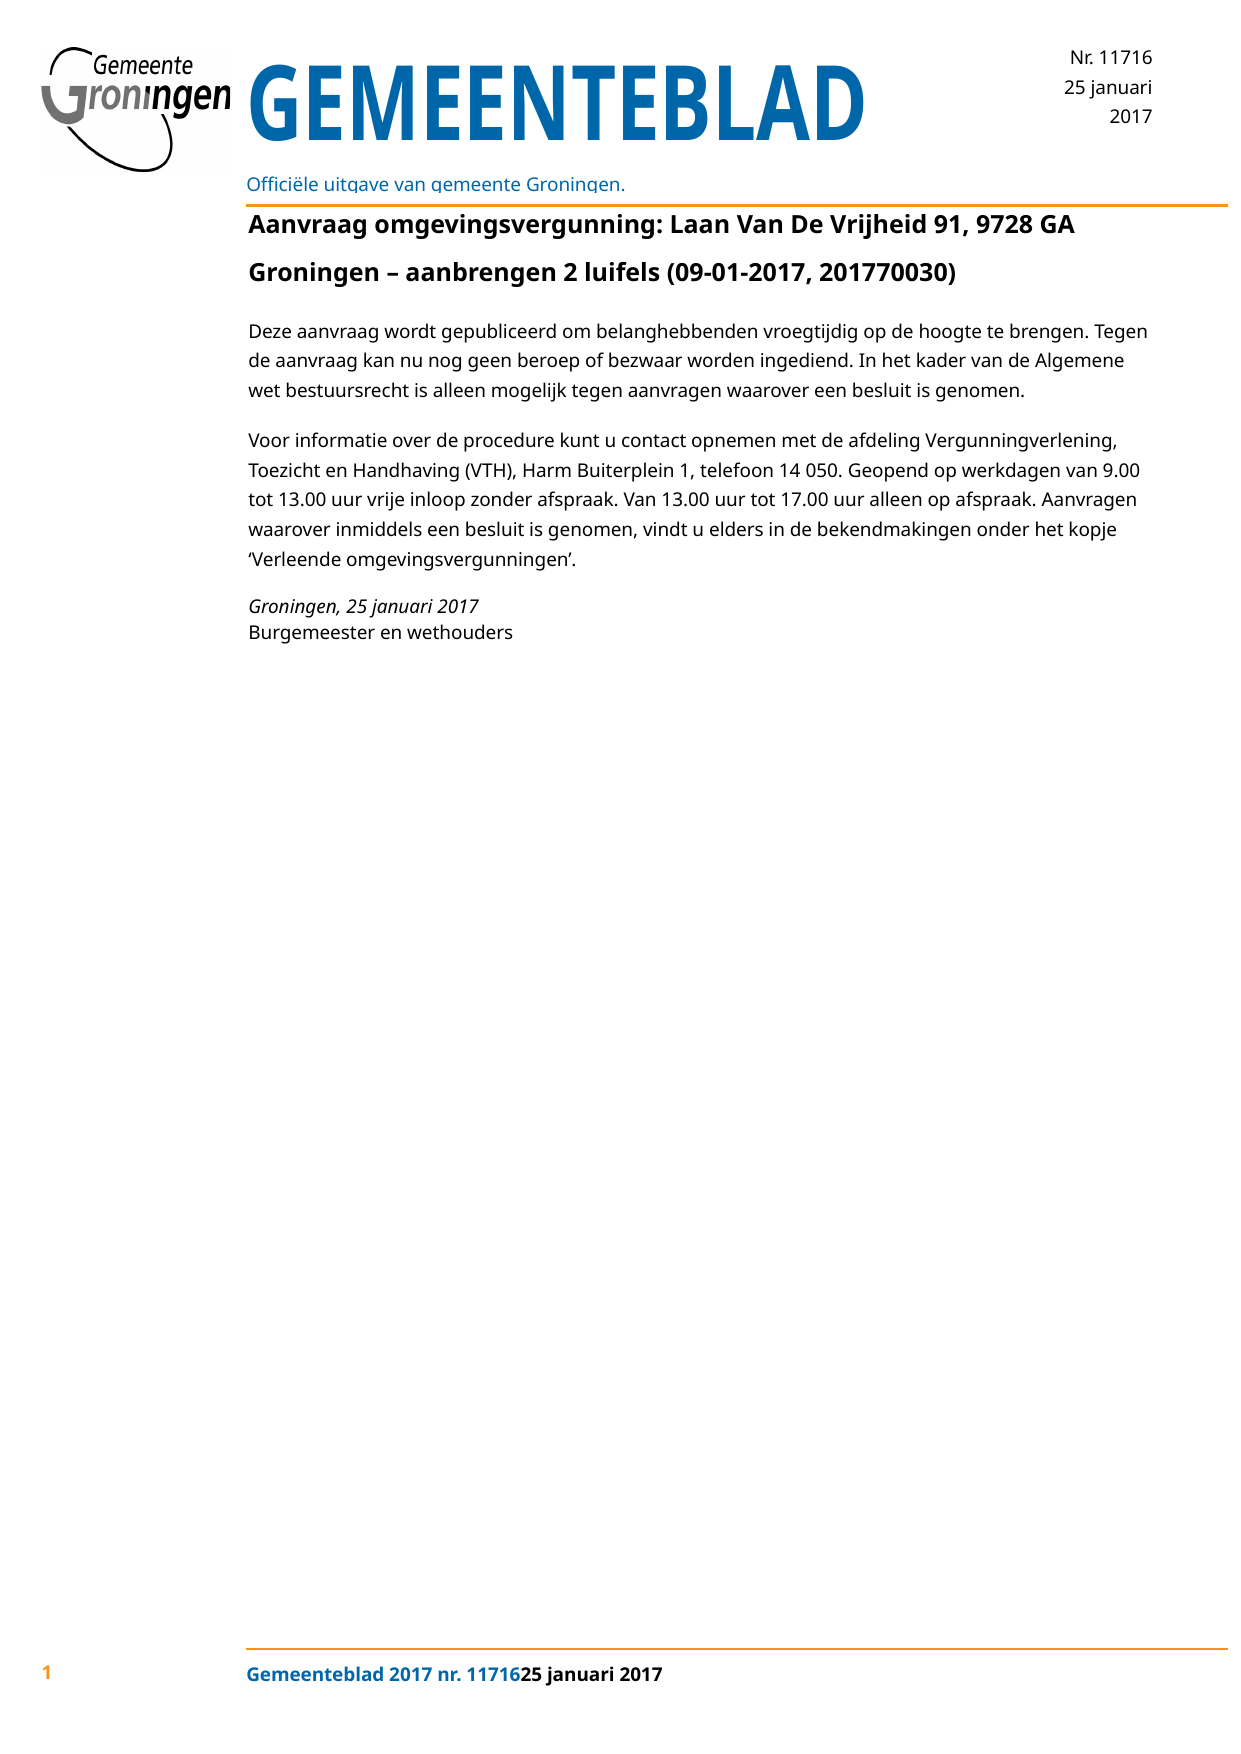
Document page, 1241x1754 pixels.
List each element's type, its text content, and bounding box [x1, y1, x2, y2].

text Voor informatie over de procedure kunt u contact opnemen met de afdeling Vergunningverlening, Toezicht en Handhaving (VTH), Harm Buiterplein 1, telefoon 14 050. Geopend op werkdagen van 9.00 tot 13.00 uur vrije inloop zonder afspraak. Van 13.00 uur tot 17.00 uur alleen op afspraak. Aanvragen waarover inmiddels een besluit is genomen, vindt u elders in de bekendmakingen onder het kopje ‘Verleende omgevingsvergunningen’. [248, 427, 1152, 572]
text Aanvraag omgevingsvergunning: Laan Van De Vrijheid 91, 9728 GA Groningen – aanbrengen 2 luifels (09-01-2017, 201770030) [248, 207, 1152, 288]
picture [41, 47, 231, 172]
text Groningen, 25 januari 2017 [248, 594, 1152, 619]
text Burgemeester en wethouders [248, 619, 1152, 645]
text Deze aanvraag wordt gepubliceerd om belanghebbenden vroegtijdig op de hoogte te brengen. Tegen de aanvraag kan nu nog geen beroep of bezwaar worden ingediend. In het kader van de Algemene wet bestuursrecht is alleen mogelijk tegen aanvragen waarover een besluit is genomen. [248, 318, 1152, 403]
